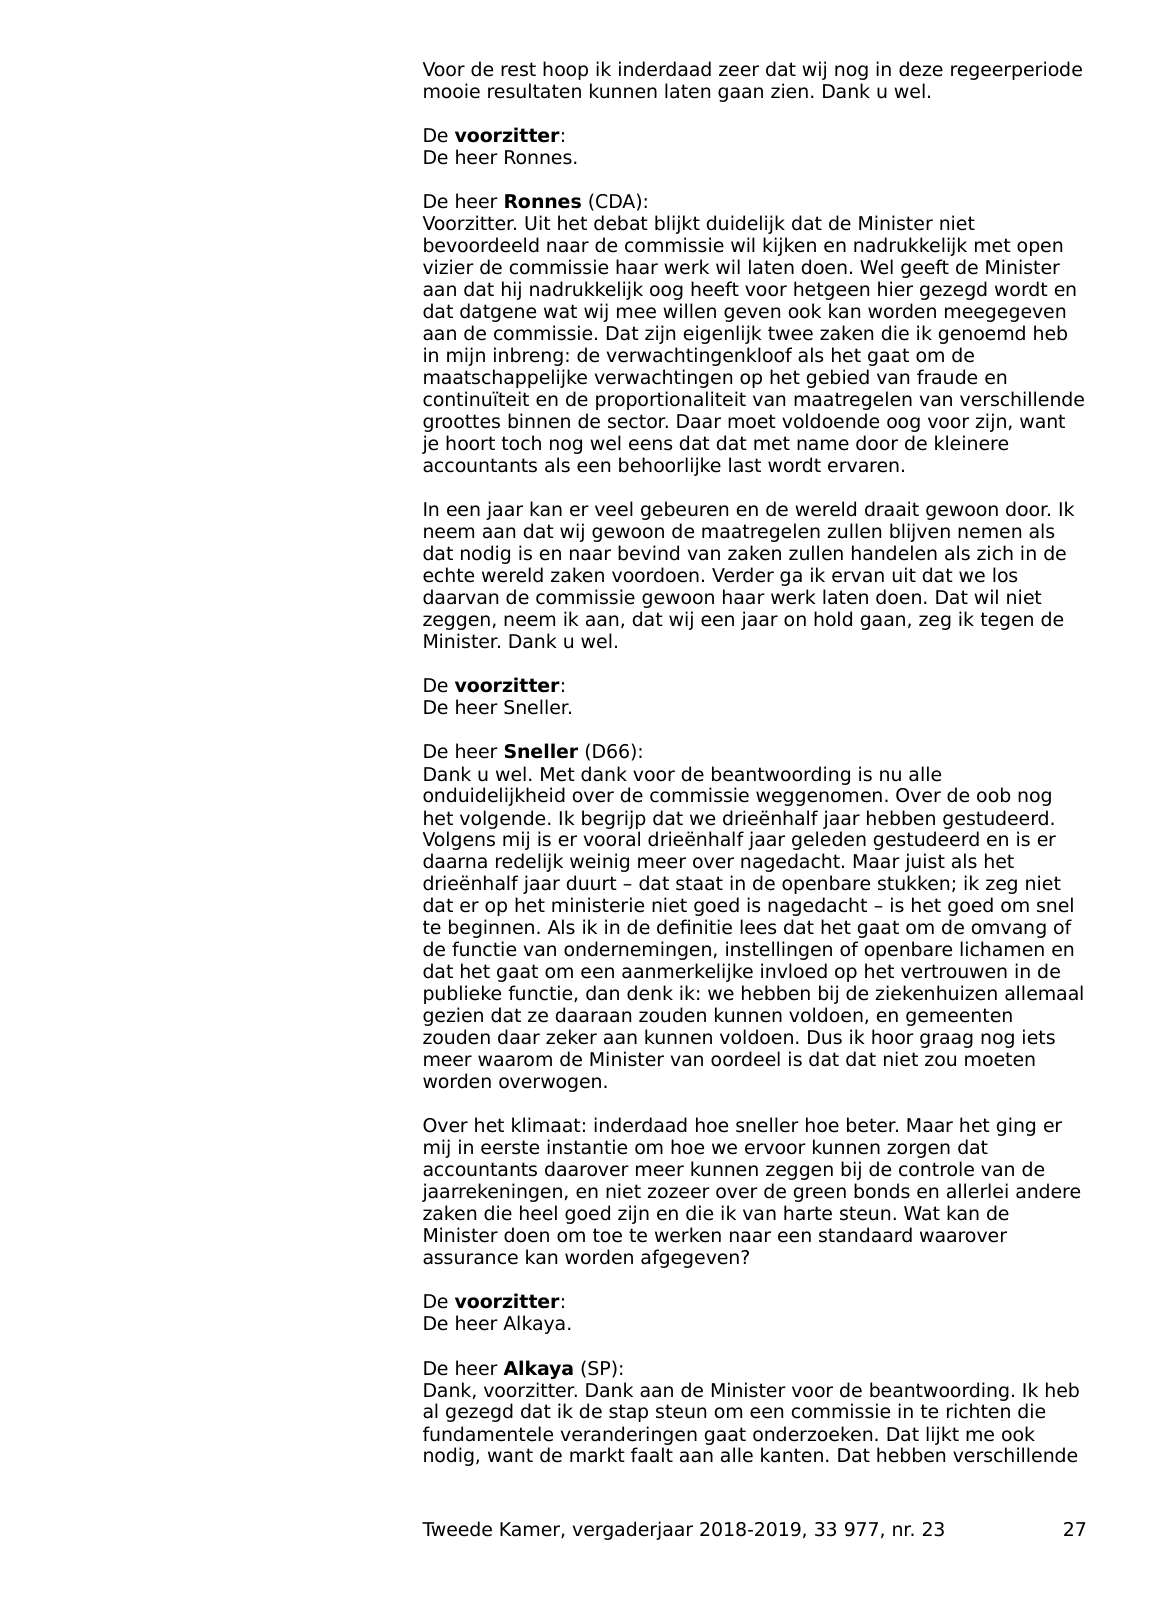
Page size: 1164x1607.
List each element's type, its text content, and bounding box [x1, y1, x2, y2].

text Dank u wel. Met dank voor de beantwoording is nu alle onduidelijkheid over de commissie weggenomen. Over de oob nog het volgende. Ik begrijp dat we drieënhalf jaar hebben gestudeerd. Volgens mij is er vooral drieënhalf jaar geleden gestudeerd en is er daarna redelijk weinig meer over nagedacht. Maar juist als het drieënhalf jaar duurt – dat staat in de openbare stukken; ik zeg niet dat er op het ministerie niet goed is nagedacht – is het goed om snel te beginnen. Als ik in de definitie lees dat het gaat om de omvang of de functie van ondernemingen, instellingen of openbare lichamen en dat het gaat om een aanmerkelijke invloed op het vertrouwen in de publieke functie, dan denk ik: we hebben bij de ziekenhuizen allemaal gezien dat ze daaraan zouden kunnen voldoen, en gemeenten zouden daar zeker aan kunnen voldoen. Dus ik hoor graag nog iets meer waarom de Minister van oordeel is dat dat niet zou moeten worden overwogen. [422, 763, 1087, 1093]
text De heer Sneller. [422, 697, 1087, 719]
text De heer Ronnes. [422, 147, 1087, 169]
text De voorzitter: [422, 125, 1087, 147]
text Voor de rest hoop ik inderdaad zeer dat wij nog in deze regeerperiode mooie resultaten kunnen laten gaan zien. Dank u wel. [422, 59, 1087, 103]
text De heer Sneller (D66): [422, 741, 1087, 763]
text Over het klimaat: inderdaad hoe sneller hoe beter. Maar het ging er mij in eerste instantie om hoe we ervoor kunnen zorgen dat accountants daarover meer kunnen zeggen bij de controle van de jaarrekeningen, en niet zozeer over de green bonds en allerlei andere zaken die heel goed zijn en die ik van harte steun. Wat kan de Minister doen om toe te werken naar een standaard waarover assurance kan worden afgegeven? [422, 1115, 1087, 1269]
text Voorzitter. Uit het debat blijkt duidelijk dat de Minister niet bevoordeeld naar de commissie wil kijken en nadrukkelijk met open vizier de commissie haar werk wil laten doen. Wel geeft de Minister aan dat hij nadrukkelijk oog heeft voor hetgeen hier gezegd wordt en dat datgene wat wij mee willen geven ook kan worden meegegeven aan de commissie. Dat zijn eigenlijk twee zaken die ik genoemd heb in mijn inbreng: de verwachtingenkloof als het gaat om de maatschappelijke verwachtingen op het gebied van fraude en continuïteit en de proportionaliteit van maatregelen van verschillende groottes binnen de sector. Daar moet voldoende oog voor zijn, want je hoort toch nog wel eens dat dat met name door de kleinere accountants als een behoorlijke last wordt ervaren. [422, 213, 1087, 477]
text In een jaar kan er veel gebeuren en de wereld draait gewoon door. Ik neem aan dat wij gewoon de maatregelen zullen blijven nemen als dat nodig is en naar bevind van zaken zullen handelen als zich in de echte wereld zaken voordoen. Verder ga ik ervan uit dat we los daarvan de commissie gewoon haar werk laten doen. Dat wil niet zeggen, neem ik aan, dat wij een jaar on hold gaan, zeg ik tegen de Minister. Dank u wel. [422, 499, 1087, 653]
text De heer Ronnes (CDA): [422, 191, 1087, 213]
text De voorzitter: [422, 675, 1087, 697]
text De heer Alkaya. [422, 1313, 1087, 1335]
text De voorzitter: [422, 1291, 1087, 1313]
text Dank, voorzitter. Dank aan de Minister voor de beantwoording. Ik heb al gezegd dat ik de stap steun om een commissie in te richten die fundamentele veranderingen gaat onderzoeken. Dat lijkt me ook nodig, want de markt faalt aan alle kanten. Dat hebben verschillende [422, 1379, 1087, 1467]
text De heer Alkaya (SP): [422, 1357, 1087, 1379]
